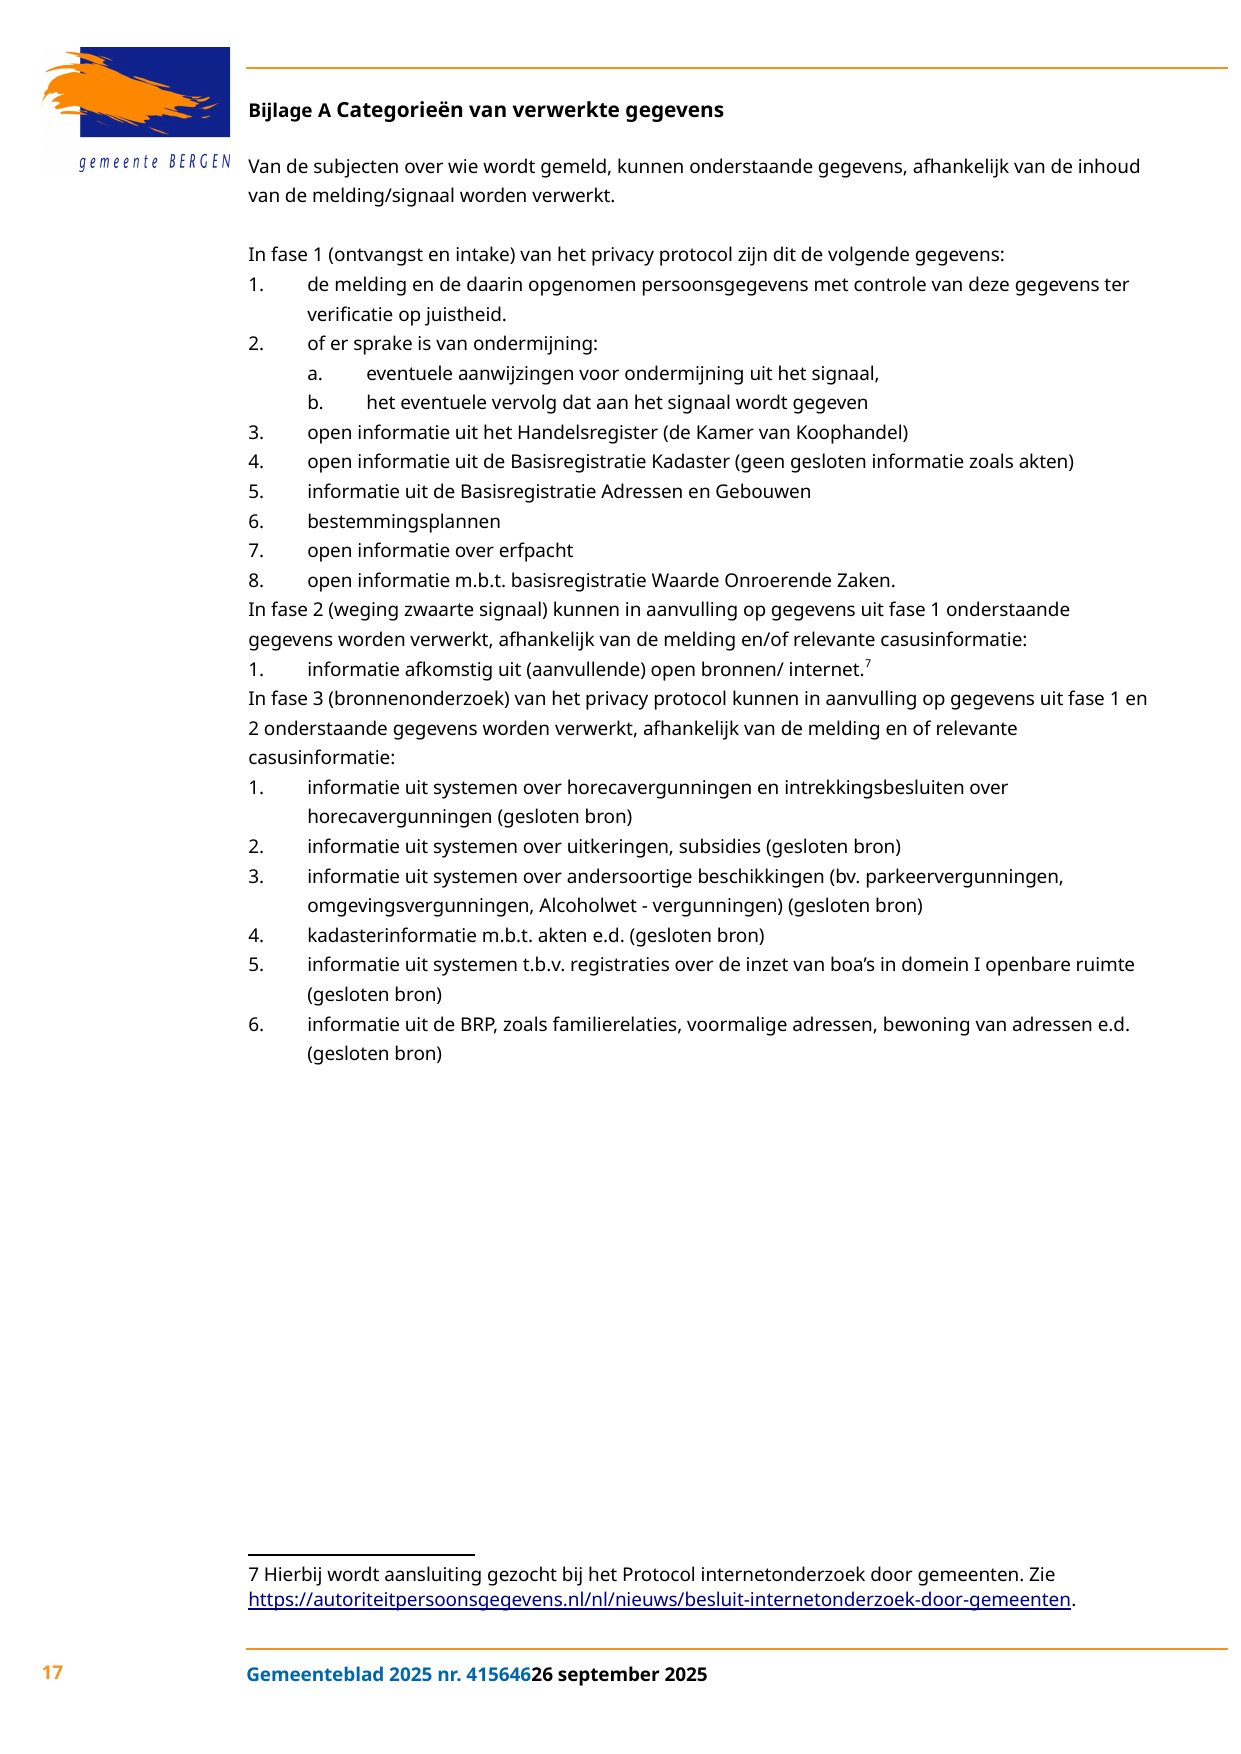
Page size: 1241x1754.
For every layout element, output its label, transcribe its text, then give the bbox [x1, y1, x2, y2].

text In fase 1 (ontvangst en intake) van het privacy protocol zijn dit de volgende gegevens: [248, 242, 1152, 267]
text In fase 2 (weging zwaarte signaal) kunnen in aanvulling op gegevens uit fase 1 onderstaande gegevens worden verwerkt, afhankelijk van de melding en/of relevante casusinformatie: [248, 597, 1152, 652]
list informatie uit systemen t.b.v. registraties over de inzet van boa’s in domein I openbare ruimte (gesloten bron) [248, 952, 1152, 1007]
list informatie uit systemen over uitkeringen, subsidies (gesloten bron) [248, 833, 1152, 859]
list het eventuele vervolg dat aan het signaal wordt gegeven [307, 389, 1152, 415]
text Van de subjecten over wie wordt gemeld, kunnen onderstaande gegevens, afhankelijk van de inhoud van de melding/signaal worden verwerkt. [248, 153, 1152, 208]
list informatie uit systemen over horecavergunningen en intrekkingsbesluiten over horecavergunningen (gesloten bron) [248, 774, 1152, 829]
text Bijlage A Categorieën van verwerkte gegevens [248, 95, 1152, 123]
picture [41, 47, 231, 172]
list open informatie uit het Handelsregister (de Kamer van Koophandel) [248, 419, 1152, 445]
list open informatie uit de Basisregistratie Kadaster (geen gesloten informatie zoals akten) [248, 449, 1152, 474]
list informatie uit de BRP, zoals familierelaties, voormalige adressen, bewoning van adressen e.d. (gesloten bron) [248, 1011, 1152, 1066]
list de melding en de daarin opgenomen persoonsgegevens met controle van deze gegevens ter verificatie op juistheid. [248, 271, 1152, 327]
list informatie uit systemen over andersoortige beschikkingen (bv. parkeervergunningen, omgevingsvergunningen, Alcoholwet - vergunningen) (gesloten bron) [248, 863, 1152, 918]
text In fase 3 (bronnenonderzoek) van het privacy protocol kunnen in aanvulling op gegevens uit fase 1 en 2 onderstaande gegevens worden verwerkt, afhankelijk van de melding en of relevante casusinformatie: [248, 685, 1152, 770]
list eventuele aanwijzingen voor ondermijning uit het signaal, [307, 360, 1152, 386]
list open informatie over erfpacht [248, 537, 1152, 563]
list kadasterinformatie m.b.t. akten e.d. (gesloten bron) [248, 922, 1152, 948]
list bestemmingsplannen [248, 508, 1152, 534]
list of er sprake is van ondermijning: [248, 330, 1152, 356]
list open informatie m.b.t. basisregistratie Waarde Onroerende Zaken. [248, 567, 1152, 593]
list informatie uit de Basisregistratie Adressen en Gebouwen [248, 478, 1152, 504]
list Hierbij wordt aansluiting gezocht bij het Protocol internetonderzoek door gemeenten. Zie https://autoriteitpersoonsgegevens.nl/nl/nieuws/besluit-internetonderzoek-door-gemeenten. [248, 1561, 1152, 1612]
list informatie afkomstig uit (aanvullende) open bronnen/ internet. [248, 656, 1152, 682]
